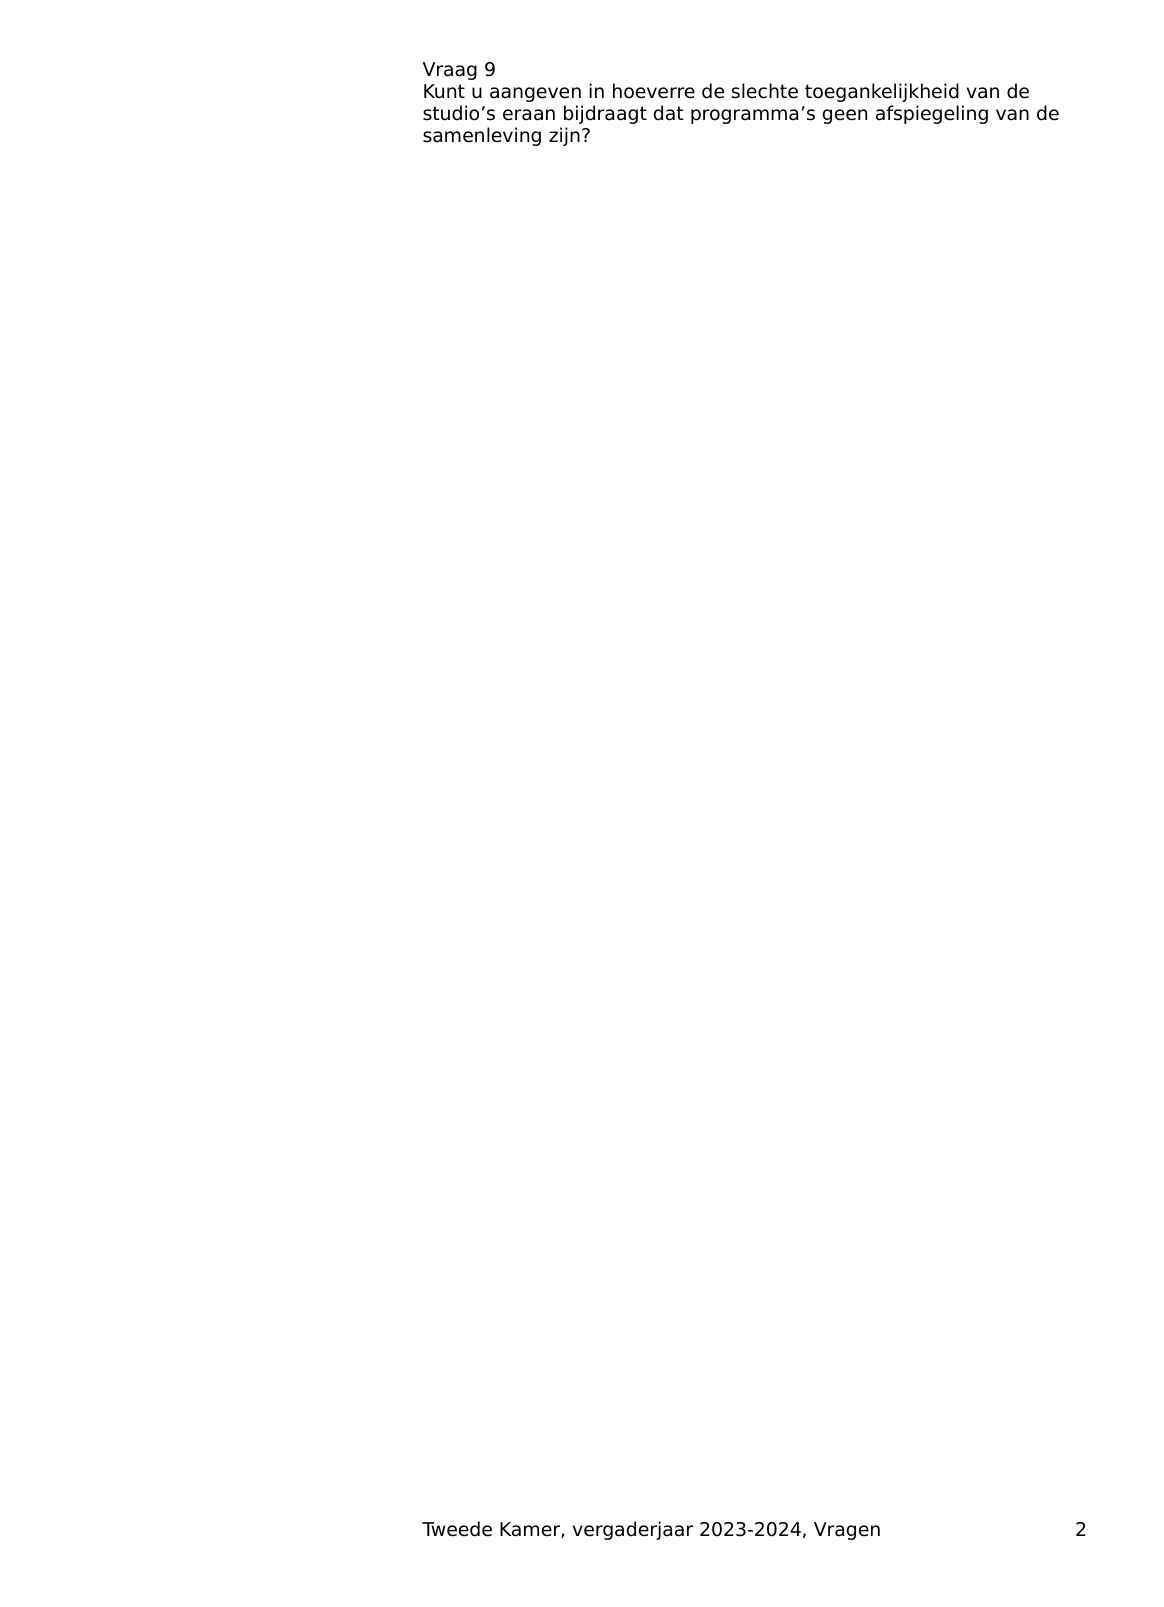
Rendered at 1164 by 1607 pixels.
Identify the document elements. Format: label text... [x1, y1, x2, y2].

text Kunt u aangeven in hoeverre de slechte toegankelijkheid van de studio’s eraan bijdraagt dat programma’s geen afspiegeling van de samenleving zijn? [422, 81, 1087, 147]
text Vraag 9 [422, 59, 1087, 81]
